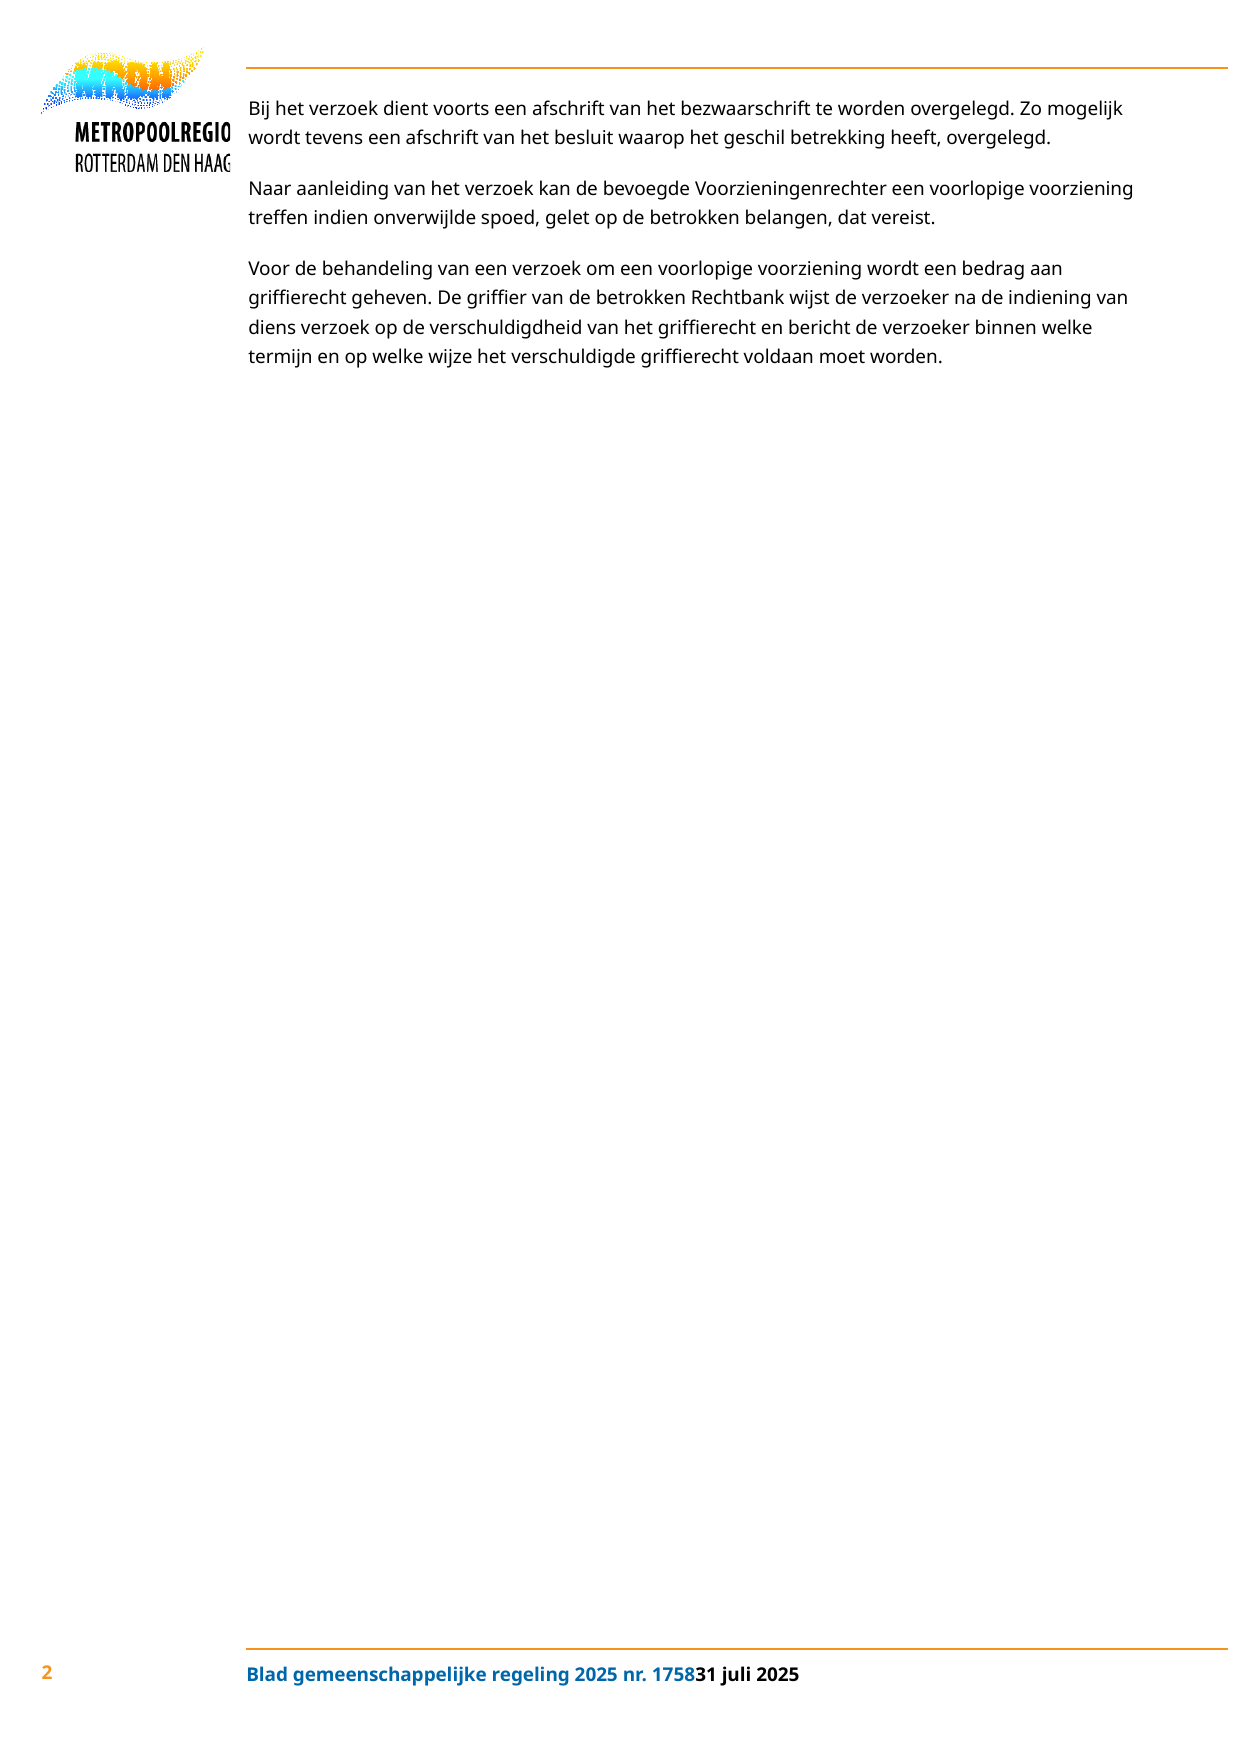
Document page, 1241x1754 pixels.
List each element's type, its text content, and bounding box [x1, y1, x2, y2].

text Bij het verzoek dient voorts een afschrift van het bezwaarschrift te worden overgelegd. Zo mogelijk wordt tevens een afschrift van het besluit waarop het geschil betrekking heeft, overgelegd. [248, 95, 1152, 150]
text Voor de behandeling van een verzoek om een voorlopige voorziening wordt een bedrag aan griffierecht geheven. De griffier van de betrokken Rechtbank wijst de verzoeker na de indiening van diens verzoek op de verschuldigdheid van het griffierecht en bericht de verzoeker binnen welke termijn en op welke wijze het verschuldigde griffierecht voldaan moet worden. [248, 255, 1152, 369]
picture [41, 47, 231, 172]
text Naar aanleiding van het verzoek kan de bevoegde Voorzieningenrechter een voorlopige voorziening treffen indien onverwijlde spoed, gelet op de betrokken belangen, dat vereist. [248, 175, 1152, 230]
